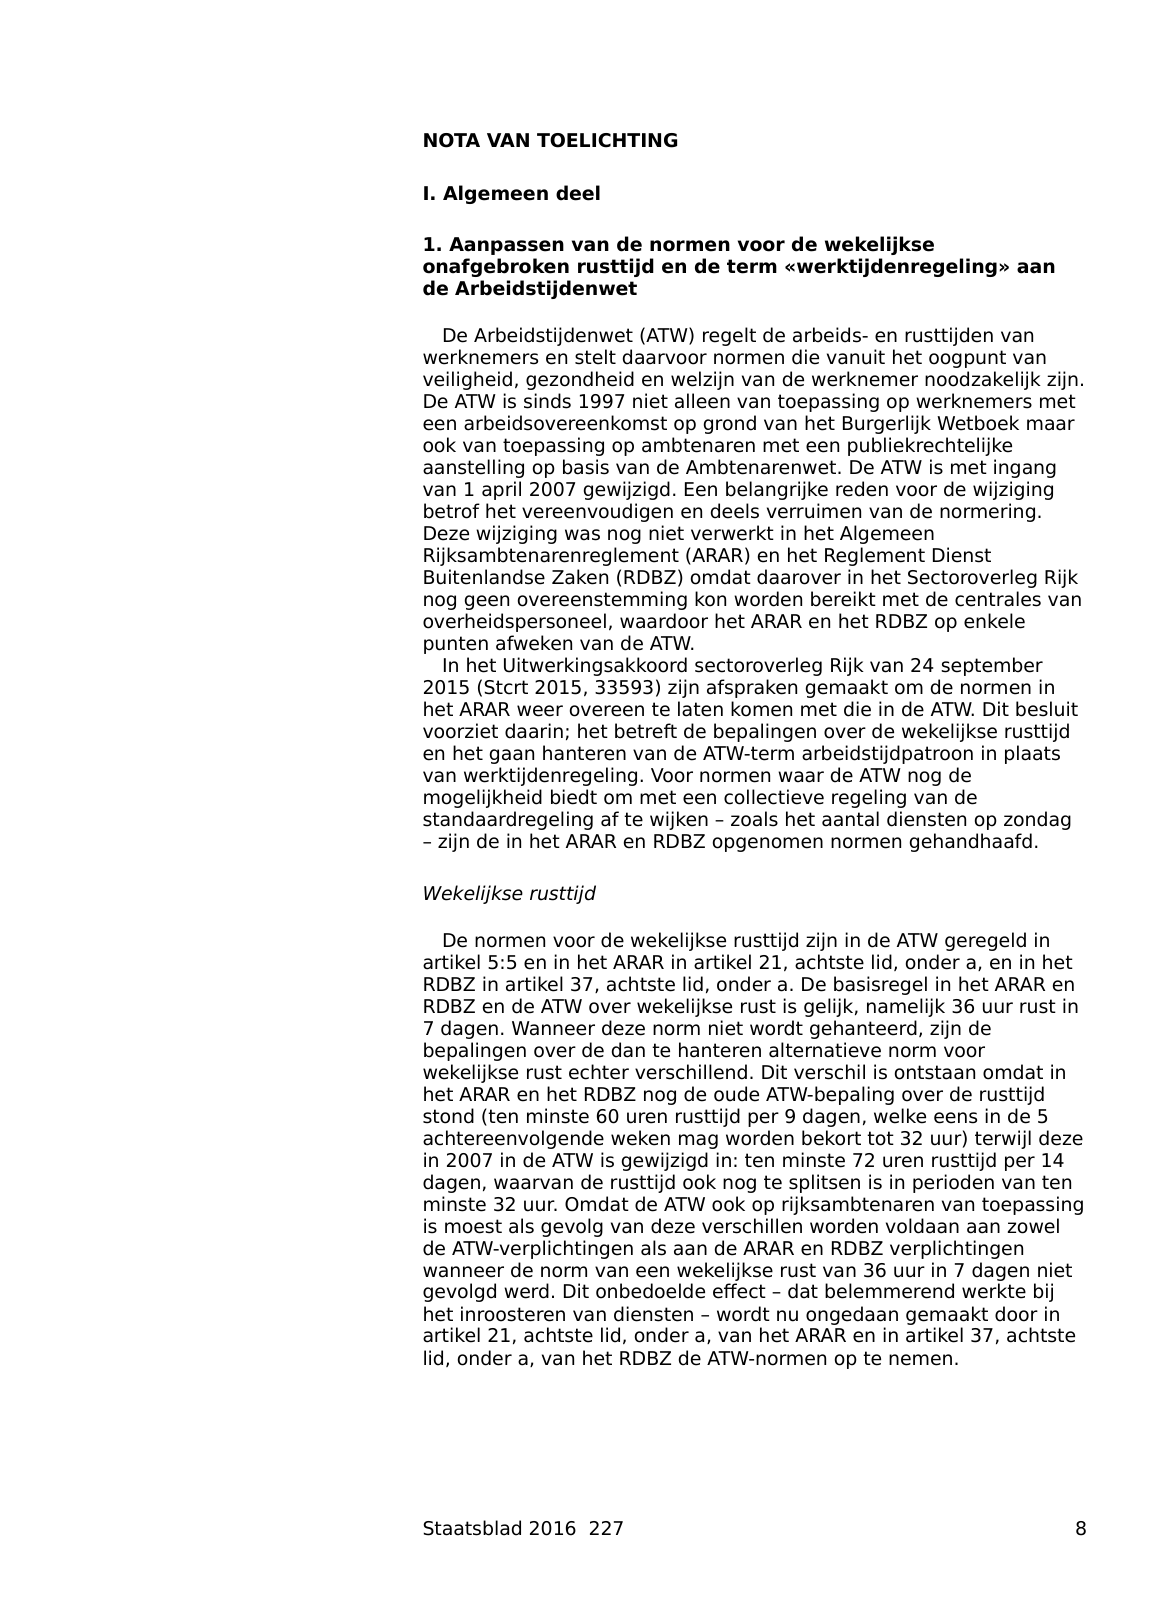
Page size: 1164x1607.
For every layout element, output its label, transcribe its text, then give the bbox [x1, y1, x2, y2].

text In het Uitwerkingsakkoord sectoroverleg Rijk van 24 september 2015 (Stcrt 2015, 33593) zijn afspraken gemaakt om de normen in het ARAR weer overeen te laten komen met die in de ATW. Dit besluit voorziet daarin; het betreft de bepalingen over de wekelijkse rusttijd en het gaan hanteren van de ATW-term arbeidstijdpatroon in plaats van werktijdenregeling. Voor normen waar de ATW nog de mogelijkheid biedt om met een collectieve regeling van de standaardregeling af te wijken – zoals het aantal diensten op zondag – zijn de in het ARAR en RDBZ opgenomen normen gehandhaafd. [422, 655, 1087, 853]
subtitle Wekelijkse rusttijd [422, 883, 1087, 905]
subtitle NOTA VAN TOELICHTING [422, 130, 1087, 152]
subtitle I. Algemeen deel [422, 182, 1087, 204]
text De Arbeidstijdenwet (ATW) regelt de arbeids- en rusttijden van werknemers en stelt daarvoor normen die vanuit het oogpunt van veiligheid, gezondheid en welzijn van de werknemer noodzakelijk zijn. De ATW is sinds 1997 niet alleen van toepassing op werknemers met een arbeidsovereenkomst op grond van het Burgerlijk Wetboek maar ook van toepassing op ambtenaren met een publiekrechtelijke aanstelling op basis van de Ambtenarenwet. De ATW is met ingang van 1 april 2007 gewijzigd. Een belangrijke reden voor de wijziging betrof het vereenvoudigen en deels verruimen van de normering. Deze wijziging was nog niet verwerkt in het Algemeen Rijksambtenarenreglement (ARAR) en het Reglement Dienst Buitenlandse Zaken (RDBZ) omdat daarover in het Sectoroverleg Rijk nog geen overeenstemming kon worden bereikt met de centrales van overheidspersoneel, waardoor het ARAR en het RDBZ op enkele punten afweken van de ATW. [422, 325, 1087, 655]
text De normen voor de wekelijkse rusttijd zijn in de ATW geregeld in artikel 5:5 en in het ARAR in artikel 21, achtste lid, onder a, en in het RDBZ in artikel 37, achtste lid, onder a. De basisregel in het ARAR en RDBZ en de ATW over wekelijkse rust is gelijk, namelijk 36 uur rust in 7 dagen. Wanneer deze norm niet wordt gehanteerd, zijn de bepalingen over de dan te hanteren alternatieve norm voor wekelijkse rust echter verschillend. Dit verschil is ontstaan omdat in het ARAR en het RDBZ nog de oude ATW-bepaling over de rusttijd stond (ten minste 60 uren rusttijd per 9 dagen, welke eens in de 5 achtereenvolgende weken mag worden bekort tot 32 uur) terwijl deze in 2007 in de ATW is gewijzigd in: ten minste 72 uren rusttijd per 14 dagen, waarvan de rusttijd ook nog te splitsen is in perioden van ten minste 32 uur. Omdat de ATW ook op rijksambtenaren van toepassing is moest als gevolg van deze verschillen worden voldaan aan zowel de ATW-verplichtingen als aan de ARAR en RDBZ verplichtingen wanneer de norm van een wekelijkse rust van 36 uur in 7 dagen niet gevolgd werd. Dit onbedoelde effect – dat belemmerend werkte bij het inroosteren van diensten – wordt nu ongedaan gemaakt door in artikel 21, achtste lid, onder a, van het ARAR en in artikel 37, achtste lid, onder a, van het RDBZ de ATW-normen op te nemen. [422, 930, 1087, 1369]
subtitle 1. Aanpassen van de normen voor de wekelijkse onafgebroken rusttijd en de term «werktijdenregeling» aan de Arbeidstijdenwet [422, 234, 1087, 300]
